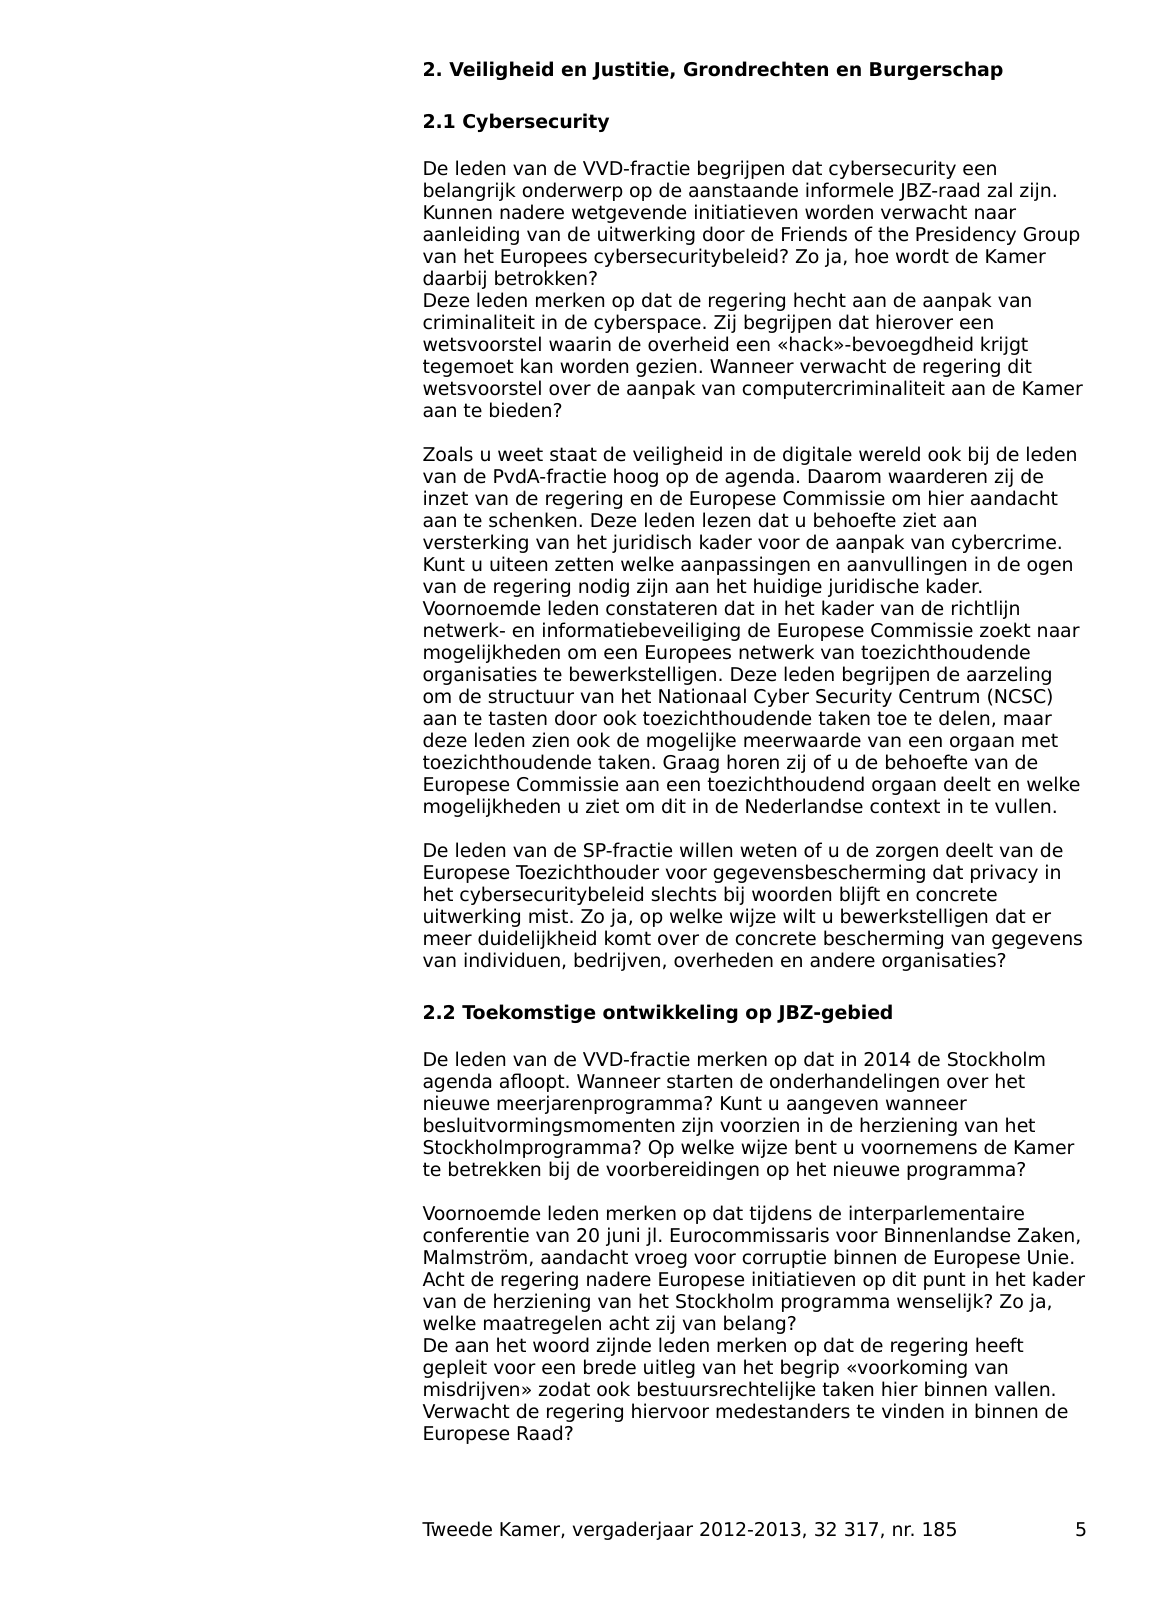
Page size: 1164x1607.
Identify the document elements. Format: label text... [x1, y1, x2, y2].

subtitle 2.2 Toekomstige ontwikkeling op JBZ-gebied [422, 1002, 1087, 1024]
text De leden van de VVD-fractie merken op dat in 2014 de Stockholm agenda afloopt. Wanneer starten de onderhandelingen over het nieuwe meerjarenprogramma? Kunt u aangeven wanneer besluitvormingsmomenten zijn voorzien in de herziening van het Stockholmprogramma? Op welke wijze bent u voornemens de Kamer te betrekken bij de voorbereidingen op het nieuwe programma? [422, 1049, 1087, 1181]
text Zoals u weet staat de veiligheid in de digitale wereld ook bij de leden van de PvdA-fractie hoog op de agenda. Daarom waarderen zij de inzet van de regering en de Europese Commissie om hier aandacht aan te schenken. Deze leden lezen dat u behoefte ziet aan versterking van het juridisch kader voor de aanpak van cybercrime. Kunt u uiteen zetten welke aanpassingen en aanvullingen in de ogen van de regering nodig zijn aan het huidige juridische kader. [422, 444, 1087, 598]
subtitle 2. Veiligheid en Justitie, Grondrechten en Burgerschap [422, 59, 1087, 81]
text De leden van de SP-fractie willen weten of u de zorgen deelt van de Europese Toezichthouder voor gegevensbescherming dat privacy in het cybersecuritybeleid slechts bij woorden blijft en concrete uitwerking mist. Zo ja, op welke wijze wilt u bewerkstelligen dat er meer duidelijkheid komt over de concrete bescherming van gegevens van individuen, bedrijven, overheden en andere organisaties? [422, 840, 1087, 972]
text Deze leden merken op dat de regering hecht aan de aanpak van criminaliteit in de cyberspace. Zij begrijpen dat hierover een wetsvoorstel waarin de overheid een «hack»-bevoegdheid krijgt tegemoet kan worden gezien. Wanneer verwacht de regering dit wetsvoorstel over de aanpak van computercriminaliteit aan de Kamer aan te bieden? [422, 290, 1087, 422]
text Voornoemde leden constateren dat in het kader van de richtlijn netwerk- en informatiebeveiliging de Europese Commissie zoekt naar mogelijkheden om een Europees netwerk van toezichthoudende organisaties te bewerkstelligen. Deze leden begrijpen de aarzeling om de structuur van het Nationaal Cyber Security Centrum (NCSC) aan te tasten door ook toezichthoudende taken toe te delen, maar deze leden zien ook de mogelijke meerwaarde van een orgaan met toezichthoudende taken. Graag horen zij of u de behoefte van de Europese Commissie aan een toezichthoudend orgaan deelt en welke mogelijkheden u ziet om dit in de Nederlandse context in te vullen. [422, 598, 1087, 818]
text Voornoemde leden merken op dat tijdens de interparlementaire conferentie van 20 juni jl. Eurocommissaris voor Binnenlandse Zaken, Malmström, aandacht vroeg voor corruptie binnen de Europese Unie. Acht de regering nadere Europese initiatieven op dit punt in het kader van de herziening van het Stockholm programma wenselijk? Zo ja, welke maatregelen acht zij van belang? [422, 1203, 1087, 1334]
text De aan het woord zijnde leden merken op dat de regering heeft gepleit voor een brede uitleg van het begrip «voorkoming van misdrijven» zodat ook bestuursrechtelijke taken hier binnen vallen. Verwacht de regering hiervoor medestanders te vinden in binnen de Europese Raad? [422, 1334, 1087, 1444]
subtitle 2.1 Cybersecurity [422, 111, 1087, 133]
text De leden van de VVD-fractie begrijpen dat cybersecurity een belangrijk onderwerp op de aanstaande informele JBZ-raad zal zijn. Kunnen nadere wetgevende initiatieven worden verwacht naar aanleiding van de uitwerking door de Friends of the Presidency Group van het Europees cybersecuritybeleid? Zo ja, hoe wordt de Kamer daarbij betrokken? [422, 158, 1087, 290]
